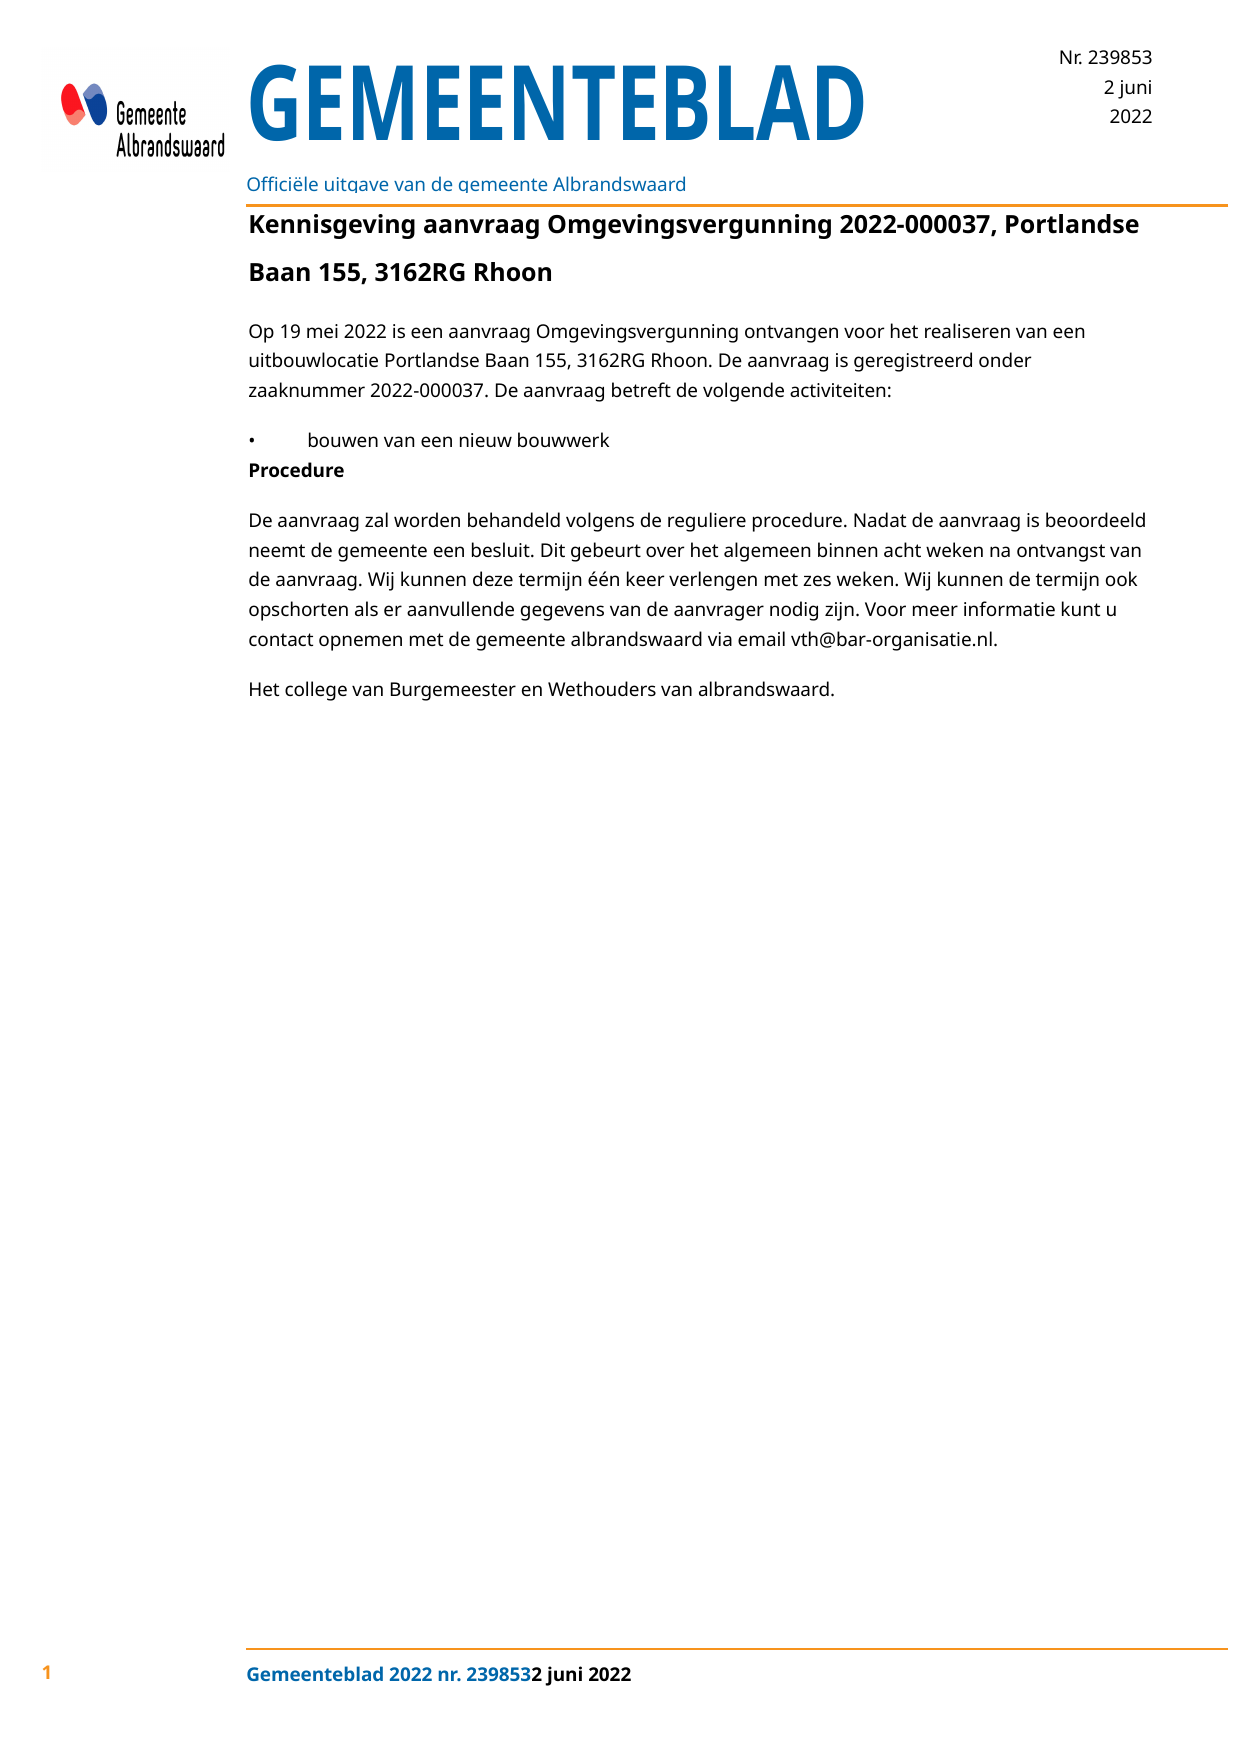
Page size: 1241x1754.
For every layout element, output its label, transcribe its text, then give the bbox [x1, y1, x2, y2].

picture [41, 47, 231, 172]
text Procedure [248, 457, 1152, 483]
list bouwen van een nieuw bouwwerk [248, 427, 1152, 453]
text Kennisgeving aanvraag Omgevingsvergunning 2022-000037, Portlandse Baan 155, 3162RG Rhoon [248, 207, 1152, 288]
text Het college van Burgemeester en Wethouders van albrandswaard. [248, 676, 1152, 702]
text De aanvraag zal worden behandeld volgens de reguliere procedure. Nadat de aanvraag is beoordeeld neemt de gemeente een besluit. Dit gebeurt over het algemeen binnen acht weken na ontvangst van de aanvraag. Wij kunnen deze termijn één keer verlengen met zes weken. Wij kunnen de termijn ook opschorten als er aanvullende gegevens van de aanvrager nodig zijn. Voor meer informatie kunt u contact opnemen met de gemeente albrandswaard via email vth@bar-organisatie.nl. [248, 507, 1152, 652]
text Op 19 mei 2022 is een aanvraag Omgevingsvergunning ontvangen voor het realiseren van een uitbouwlocatie Portlandse Baan 155, 3162RG Rhoon. De aanvraag is geregistreerd onder zaaknummer 2022-000037. De aanvraag betreft de volgende activiteiten: [248, 318, 1152, 403]
